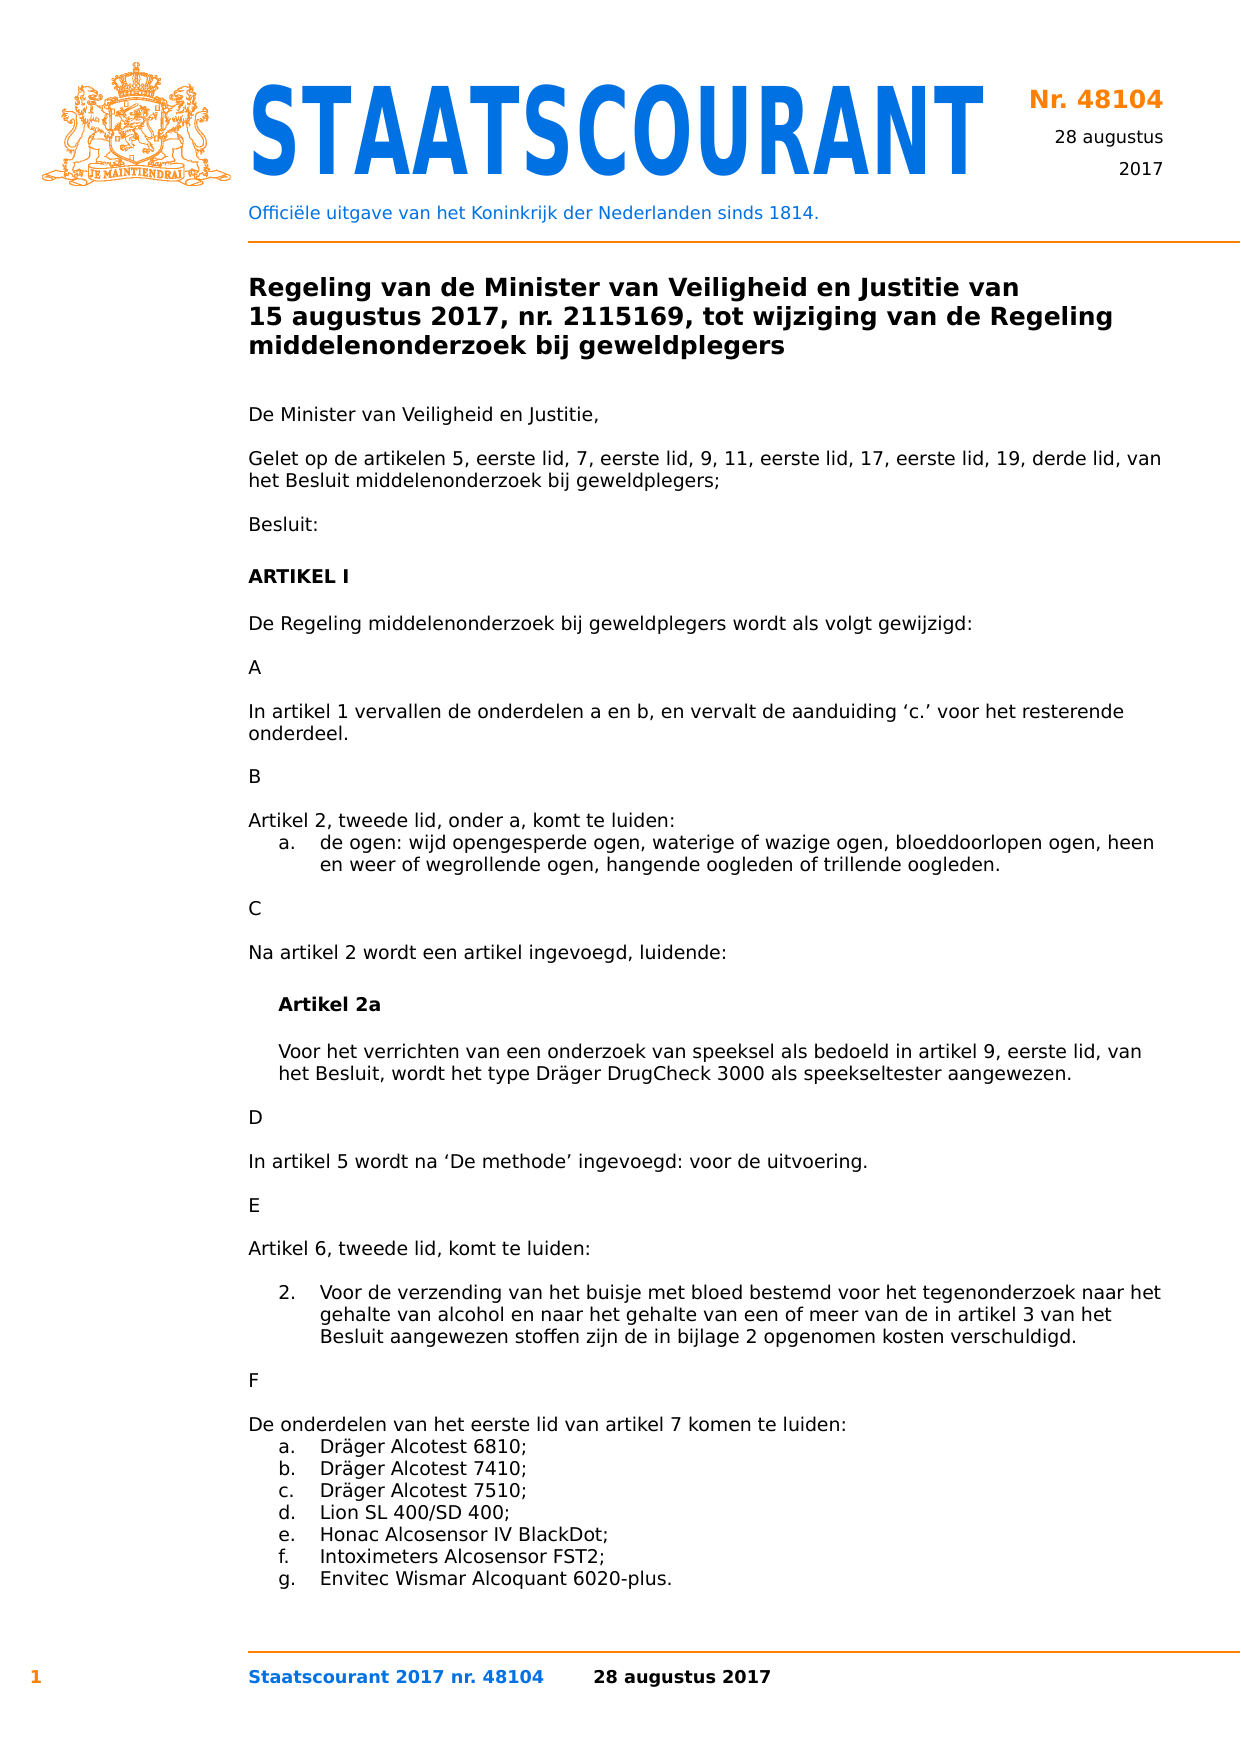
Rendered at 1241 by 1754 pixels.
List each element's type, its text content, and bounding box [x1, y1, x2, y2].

text 2. Voor de verzending van het buisje met bloed bestemd voor het tegenonderzoek naar het gehalte van alcohol en naar het gehalte van een of meer van de in artikel 3 van het Besluit aangewezen stoffen zijn de in bijlage 2 opgenomen kosten verschuldigd. [278, 1282, 1163, 1348]
text In artikel 5 wordt na ‘De methode’ ingevoegd: voor de uitvoering. [248, 1151, 1163, 1173]
text Na artikel 2 wordt een artikel ingevoegd, luidende: [248, 942, 1163, 964]
text De Regeling middelenonderzoek bij geweldplegers wordt als volgt gewijzigd: [248, 613, 1163, 635]
subtitle Regeling van de Minister van Veiligheid en Justitie van 15 augustus 2017, nr. 2115169, tot wijziging van de Regeling middelenonderzoek bij geweldplegers [248, 273, 1163, 361]
text e. Honac Alcosensor IV BlackDot; [278, 1524, 1163, 1546]
text d. Lion SL 400/SD 400; [278, 1502, 1163, 1524]
text F [248, 1370, 1163, 1392]
text Besluit: [248, 514, 1163, 536]
text D [248, 1107, 1163, 1129]
subtitle ARTIKEL I [248, 566, 1163, 588]
text De onderdelen van het eerste lid van artikel 7 komen te luiden: [248, 1414, 1163, 1436]
table_cell 2017 [998, 153, 1240, 203]
text In artikel 1 vervallen de onderdelen a en b, en vervalt de aanduiding ‘c.’ voor het resterende onderdeel. [248, 701, 1163, 744]
text E [248, 1194, 1163, 1216]
text g. Envitec Wismar Alcoquant 6020-plus. [278, 1568, 1163, 1590]
table_header Nr. 48104 [998, 62, 1240, 121]
table_cell Officiële uitgave van het Koninkrijk der Nederlanden sinds 1814. [248, 203, 1240, 241]
text f. Intoximeters Alcosensor FST2; [278, 1546, 1163, 1568]
text Artikel 2, tweede lid, onder a, komt te luiden: [248, 810, 1163, 832]
table_header STAATSCOURANT [248, 62, 998, 203]
text a. de ogen: wijd opengesperde ogen, waterige of wazige ogen, bloeddoorlopen ogen, heen en weer of wegrollende ogen, hangende oogleden of trillende oogleden. [278, 832, 1163, 876]
text A [248, 657, 1163, 679]
text a. Dräger Alcotest 6810; [278, 1436, 1163, 1458]
text Gelet op de artikelen 5, eerste lid, 7, eerste lid, 9, 11, eerste lid, 17, eerste lid, 19, derde lid, van het Besluit middelenonderzoek bij geweldplegers; [248, 448, 1163, 492]
table_header [25, 62, 248, 241]
subtitle Artikel 2a [278, 994, 1163, 1016]
table_cell 28 augustus [998, 121, 1240, 153]
text De Minister van Veiligheid en Justitie, [248, 404, 1163, 426]
text b. Dräger Alcotest 7410; [278, 1458, 1163, 1480]
picture [41, 62, 231, 186]
text Artikel 6, tweede lid, komt te luiden: [248, 1238, 1163, 1260]
text c. Dräger Alcotest 7510; [278, 1480, 1163, 1502]
text Voor het verrichten van een onderzoek van speeksel als bedoeld in artikel 9, eerste lid, van het Besluit, wordt het type Dräger DrugCheck 3000 als speekseltester aangewezen. [278, 1041, 1163, 1085]
text C [248, 898, 1163, 920]
text B [248, 766, 1163, 788]
